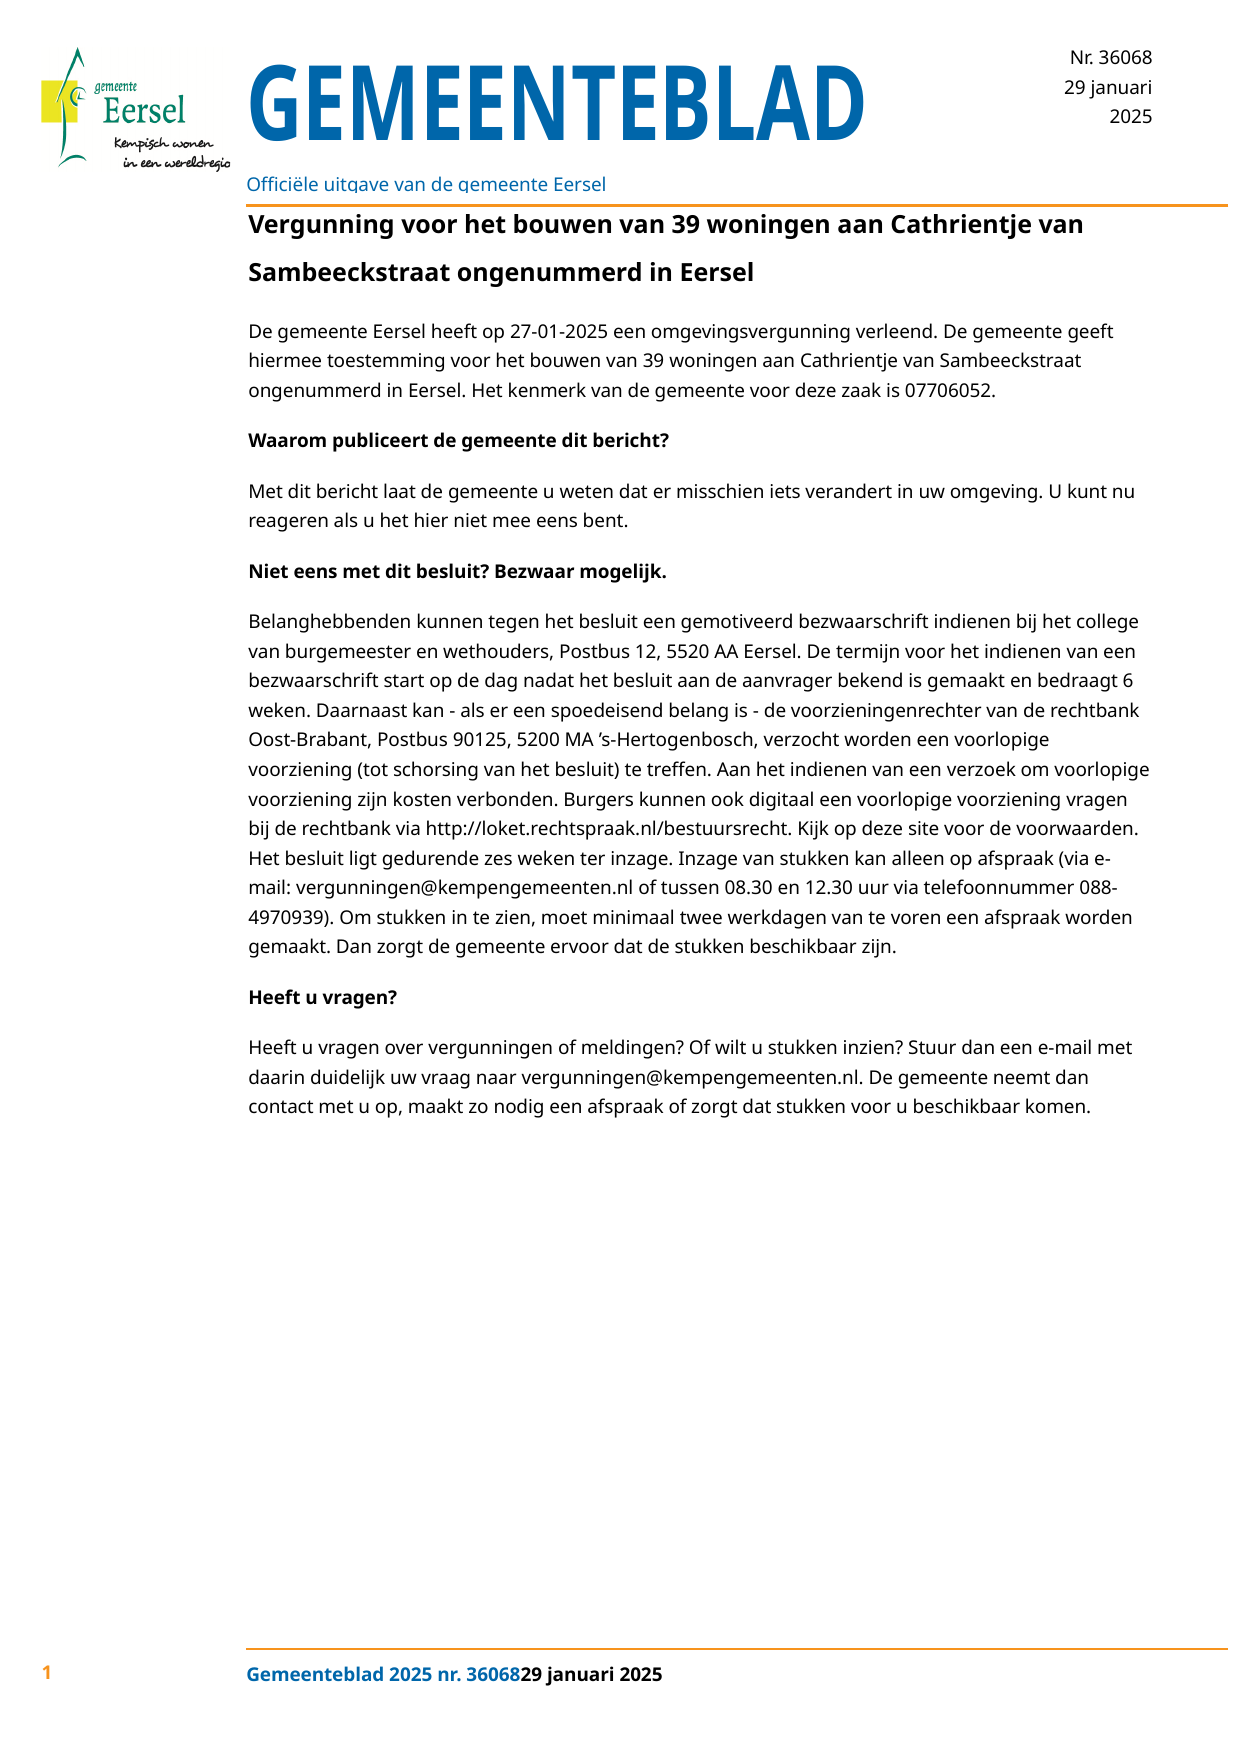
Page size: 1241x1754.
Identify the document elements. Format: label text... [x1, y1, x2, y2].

text Vergunning voor het bouwen van 39 woningen aan Cathrientje van Sambeeckstraat ongenummerd in Eersel [248, 207, 1152, 288]
text Niet eens met dit besluit? Bezwaar mogelijk. [248, 558, 1152, 584]
text Belanghebbenden kunnen tegen het besluit een gemotiveerd bezwaarschrift indienen bij het college van burgemeester en wethouders, Postbus 12, 5520 AA Eersel. De termijn voor het indienen van een bezwaarschrift start op de dag nadat het besluit aan de aanvrager bekend is gemaakt en bedraagt 6 weken. Daarnaast kan - als er een spoedeisend belang is - de voorzieningenrechter van de rechtbank Oost-Brabant, Postbus 90125, 5200 MA ’s-Hertogenbosch, verzocht worden een voorlopige voorziening (tot schorsing van het besluit) te treffen. Aan het indienen van een verzoek om voorlopige voorziening zijn kosten verbonden. Burgers kunnen ook digitaal een voorlopige voorziening vragen bij de rechtbank via http://loket.rechtspraak.nl/bestuursrecht. Kijk op deze site voor de voorwaarden. Het besluit ligt gedurende zes weken ter inzage. Inzage van stukken kan alleen op afspraak (via e-mail: vergunningen@kempengemeenten.nl of tussen 08.30 en 12.30 uur via telefoonnummer 088-4970939). Om stukken in te zien, moet minimaal twee werkdagen van te voren een afspraak worden gemaakt. Dan zorgt de gemeente ervoor dat de stukken beschikbaar zijn. [248, 608, 1152, 959]
text Heeft u vragen over vergunningen of meldingen? Of wilt u stukken inzien? Stuur dan een e-mail met daarin duidelijk uw vraag naar vergunningen@kempengemeenten.nl. De gemeente neemt dan contact met u op, maakt zo nodig een afspraak of zorgt dat stukken voor u beschikbaar komen. [248, 1034, 1152, 1119]
text Waarom publiceert de gemeente dit bericht? [248, 427, 1152, 453]
text De gemeente Eersel heeft op 27-01-2025 een omgevingsvergunning verleend. De gemeente geeft hiermee toestemming voor het bouwen van 39 woningen aan Cathrientje van Sambeeckstraat ongenummerd in Eersel. Het kenmerk van de gemeente voor deze zaak is 07706052. [248, 318, 1152, 403]
text Heeft u vragen? [248, 984, 1152, 1010]
picture [41, 47, 231, 172]
text Met dit bericht laat de gemeente u weten dat er misschien iets verandert in uw omgeving. U kunt nu reageren als u het hier niet mee eens bent. [248, 478, 1152, 533]
